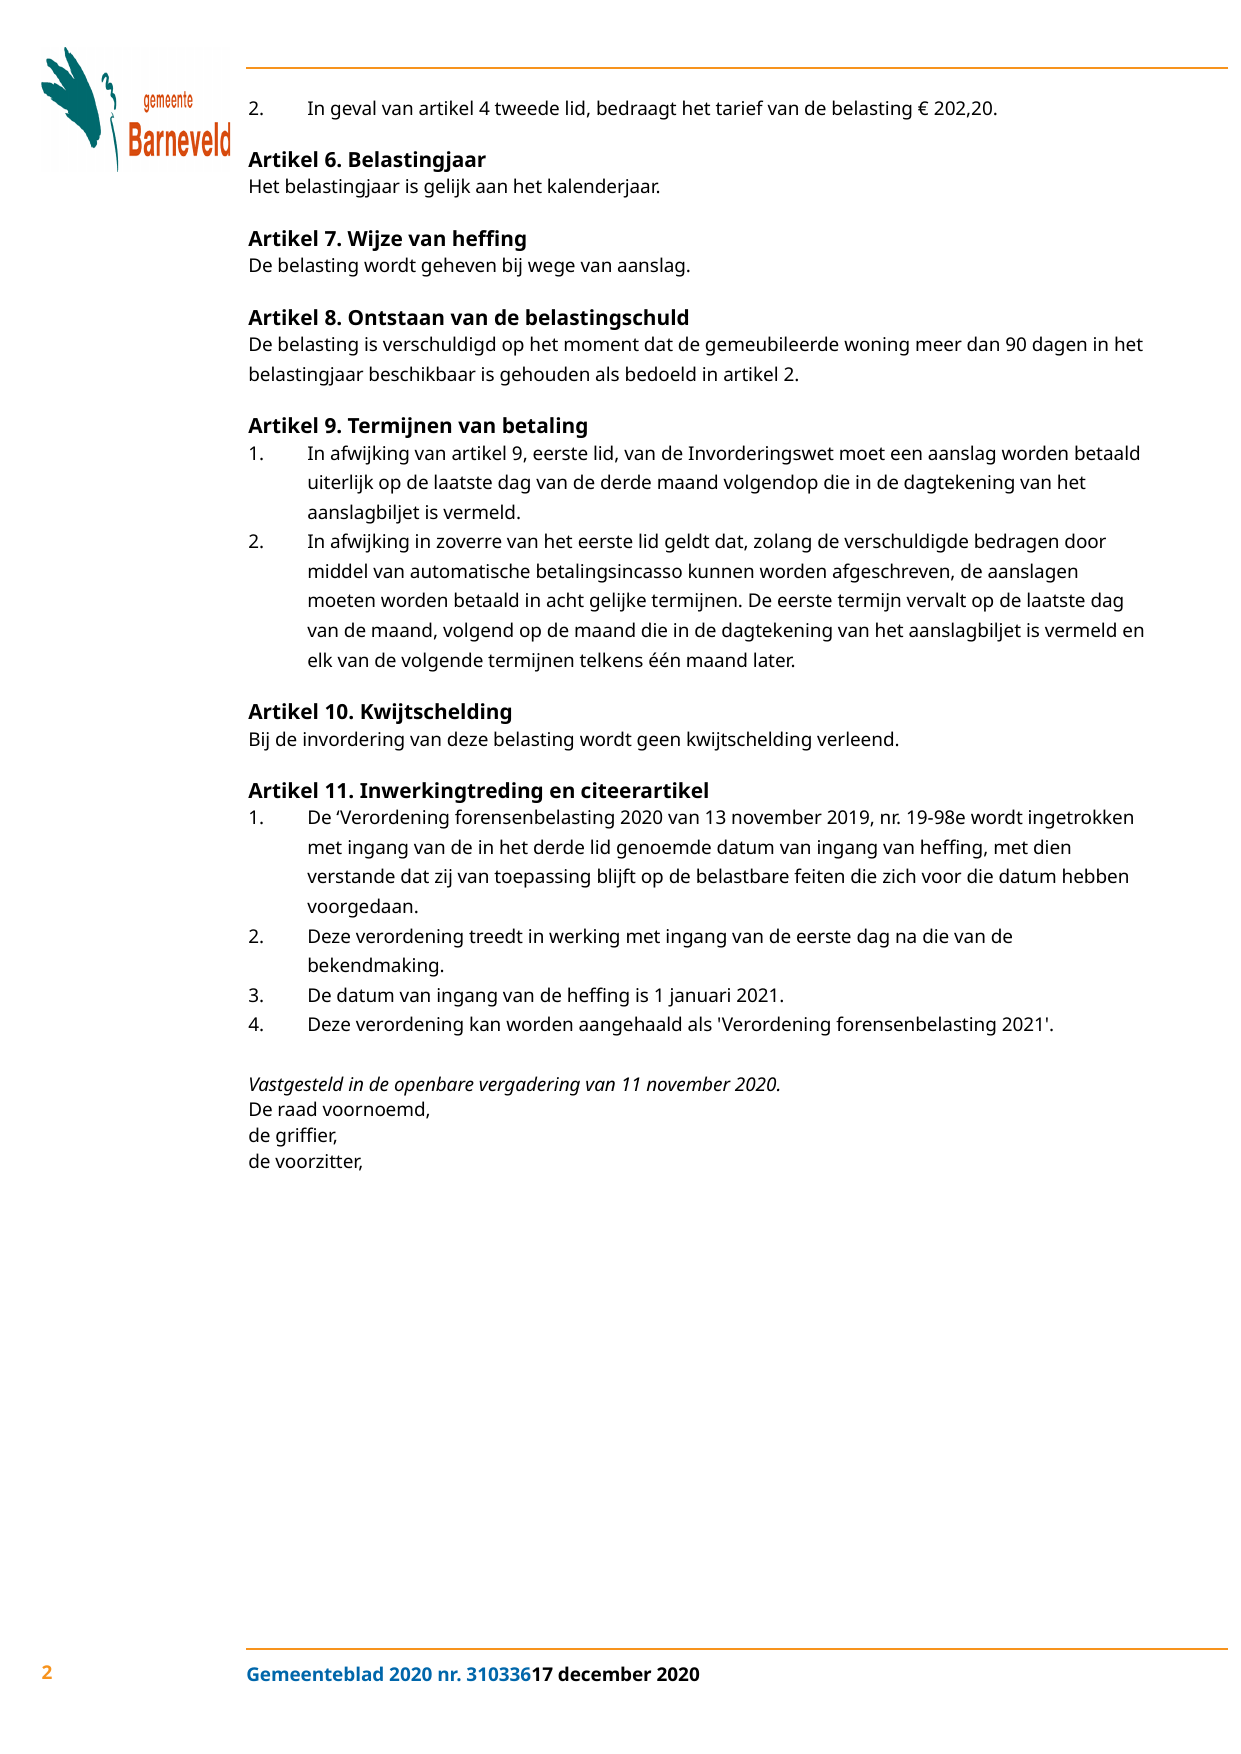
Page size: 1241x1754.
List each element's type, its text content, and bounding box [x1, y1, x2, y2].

text Vastgesteld in de openbare vergadering van 11 november 2020. [248, 1071, 1152, 1097]
text Het belastingjaar is gelijk aan het kalenderjaar. [248, 174, 1152, 199]
list De ‘Verordening forensenbelasting 2020 van 13 november 2019, nr. 19-98e wordt ingetrokken met ingang van de in het derde lid genoemde datum van ingang van heffing, met dien verstande dat zij van toepassing blijft op de belastbare feiten die zich voor die datum hebben voorgedaan. [248, 804, 1152, 919]
text De belasting is verschuldigd op het moment dat de gemeubileerde woning meer dan 90 dagen in het belastingjaar beschikbaar is gehouden als bedoeld in artikel 2. [248, 331, 1152, 387]
text Artikel 9. Termijnen van betaling [248, 411, 1152, 440]
list Deze verordening kan worden aangehaald als 'Verordening forensenbelasting 2021'. [248, 1012, 1152, 1037]
text De belasting wordt geheven bij wege van aanslag. [248, 252, 1152, 278]
text Artikel 7. Wijze van heffing [248, 224, 1152, 252]
text Bij de invordering van deze belasting wordt geen kwijtschelding verleend. [248, 726, 1152, 751]
text Artikel 8. Ontstaan van de belastingschuld [248, 303, 1152, 331]
text Artikel 6. Belastingjaar [248, 145, 1152, 174]
text Artikel 10. Kwijtschelding [248, 697, 1152, 726]
text de griffier, [248, 1122, 1152, 1148]
list De datum van ingang van de heffing is 1 januari 2021. [248, 982, 1152, 1008]
list In afwijking van artikel 9, eerste lid, van de Invorderingswet moet een aanslag worden betaald uiterlijk op de laatste dag van de derde maand volgendop die in de dagtekening van het aanslagbiljet is vermeld. [248, 440, 1152, 525]
list Deze verordening treedt in werking met ingang van de eerste dag na die van de bekendmaking. [248, 923, 1152, 978]
text Artikel 11. Inwerkingtreding en citeerartikel [248, 776, 1152, 804]
text de voorzitter, [248, 1148, 1152, 1174]
picture [41, 47, 231, 172]
text De raad voornoemd, [248, 1097, 1152, 1122]
list In afwijking in zoverre van het eerste lid geldt dat, zolang de verschuldigde bedragen door middel van automatische betalingsincasso kunnen worden afgeschreven, de aanslagen moeten worden betaald in acht gelijke termijnen. De eerste termijn vervalt op de laatste dag van de maand, volgend op de maand die in de dagtekening van het aanslagbiljet is vermeld en elk van de volgende termijnen telkens één maand later. [248, 528, 1152, 673]
list In geval van artikel 4 tweede lid, bedraagt het tarief van de belasting € 202,20. [248, 95, 1152, 121]
